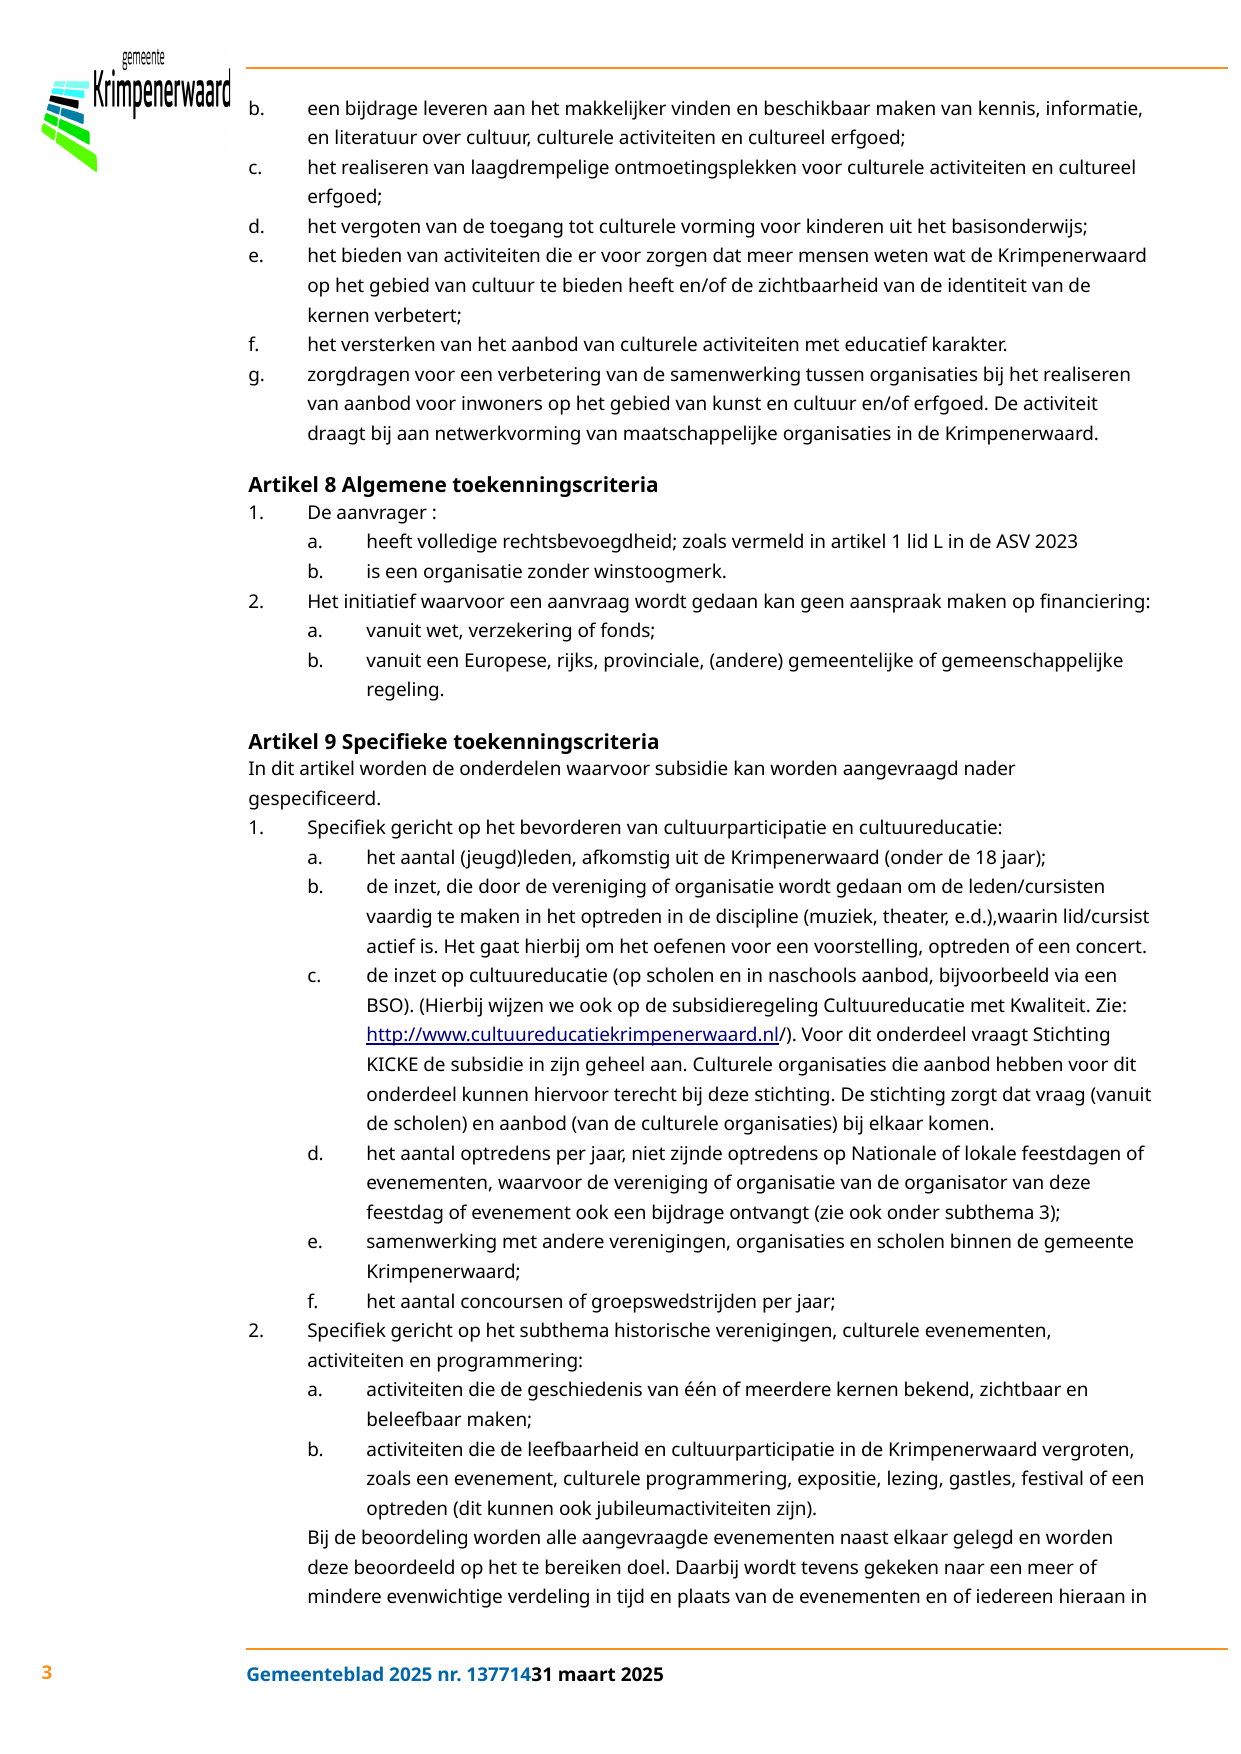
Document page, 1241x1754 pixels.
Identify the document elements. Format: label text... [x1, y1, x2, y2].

list het versterken van het aanbod van culturele activiteiten met educatief karakter. [248, 331, 1152, 357]
list activiteiten die de geschiedenis van één of meerdere kernen bekend, zichtbaar en beleefbaar maken; [307, 1377, 1152, 1432]
list is een organisatie zonder winstoogmerk. [307, 558, 1152, 584]
list het aantal concoursen of groepswedstrijden per jaar; [307, 1288, 1152, 1314]
list het bieden van activiteiten die er voor zorgen dat meer mensen weten wat de Krimpenerwaard op het gebied van cultuur te bieden heeft en/of de zichtbaarheid van de identiteit van de kernen verbetert; [248, 243, 1152, 328]
list zorgdragen voor een verbetering van de samenwerking tussen organisaties bij het realiseren van aanbod voor inwoners op het gebied van kunst en cultuur en/of erfgoed. De activiteit draagt bij aan netwerkvorming van maatschappelijke organisaties in de Krimpenerwaard. [248, 361, 1152, 446]
list De aanvrager : [248, 499, 1152, 525]
list vanuit een Europese, rijks, provinciale, (andere) gemeentelijke of gemeenschappelijke regeling. [307, 647, 1152, 702]
list heeft volledige rechtsbevoegdheid; zoals vermeld in artikel 1 lid L in de ASV 2023 [307, 529, 1152, 554]
text Artikel 9 Specifieke toekenningscriteria [248, 727, 1152, 755]
list Specifiek gericht op het bevorderen van cultuurparticipatie en cultuureducatie: [248, 814, 1152, 840]
list het aantal (jeugd)leden, afkomstig uit de Krimpenerwaard (onder de 18 jaar); [307, 844, 1152, 870]
list vanuit wet, verzekering of fonds; [307, 617, 1152, 643]
list activiteiten die de leefbaarheid en cultuurparticipatie in de Krimpenerwaard vergroten, zoals een evenement, culturele programmering, expositie, lezing, gastles, festival of een optreden (dit kunnen ook jubileumactiviteiten zijn). [307, 1436, 1152, 1521]
list Specifiek gericht op het subthema historische verenigingen, culturele evenementen, activiteiten en programmering: [248, 1317, 1152, 1373]
picture [41, 47, 231, 172]
list Bij de beoordeling worden alle aangevraagde evenementen naast elkaar gelegd en worden deze beoordeeld op het te bereiken doel. Daarbij wordt tevens gekeken naar een meer of mindere evenwichtige verdeling in tijd en plaats van de evenementen en of iedereen hieraan in [248, 1524, 1152, 1609]
list het realiseren van laagdrempelige ontmoetingsplekken voor culturele activiteiten en cultureel erfgoed; [248, 154, 1152, 209]
text In dit artikel worden de onderdelen waarvoor subsidie kan worden aangevraagd nader gespecificeerd. [248, 755, 1152, 811]
list een bijdrage leveren aan het makkelijker vinden en beschikbaar maken van kennis, informatie, en literatuur over cultuur, culturele activiteiten en cultureel erfgoed; [248, 95, 1152, 150]
list de inzet op cultuureducatie (op scholen en in naschools aanbod, bijvoorbeeld via een BSO). (Hierbij wijzen we ook op de subsidieregeling Cultuureducatie met Kwaliteit. Zie: http://www.cultuureducatiekrimpenerwaard.nl/). Voor dit onderdeel vraagt Stichting KICKE de subsidie in zijn geheel aan. Culturele organisaties die aanbod hebben voor dit onderdeel kunnen hiervoor terecht bij deze stichting. De stichting zorgt dat vraag (vanuit de scholen) en aanbod (van de culturele organisaties) bij elkaar komen. [307, 962, 1152, 1136]
list Het initiatief waarvoor een aanvraag wordt gedaan kan geen aanspraak maken op financiering: [248, 588, 1152, 613]
list het aantal optredens per jaar, niet zijnde optredens op Nationale of lokale feestdagen of evenementen, waarvoor de vereniging of organisatie van de organisator van deze feestdag of evenement ook een bijdrage ontvangt (zie ook onder subthema 3); [307, 1140, 1152, 1225]
list de inzet, die door de vereniging of organisatie wordt gedaan om de leden/cursisten vaardig te maken in het optreden in de discipline (muziek, theater, e.d.),waarin lid/cursist actief is. Het gaat hierbij om het oefenen voor een voorstelling, optreden of een concert. [307, 874, 1152, 959]
text Artikel 8 Algemene toekenningscriteria [248, 471, 1152, 499]
list het vergoten van de toegang tot culturele vorming voor kinderen uit het basisonderwijs; [248, 213, 1152, 239]
list samenwerking met andere verenigingen, organisaties en scholen binnen de gemeente Krimpenerwaard; [307, 1229, 1152, 1284]
